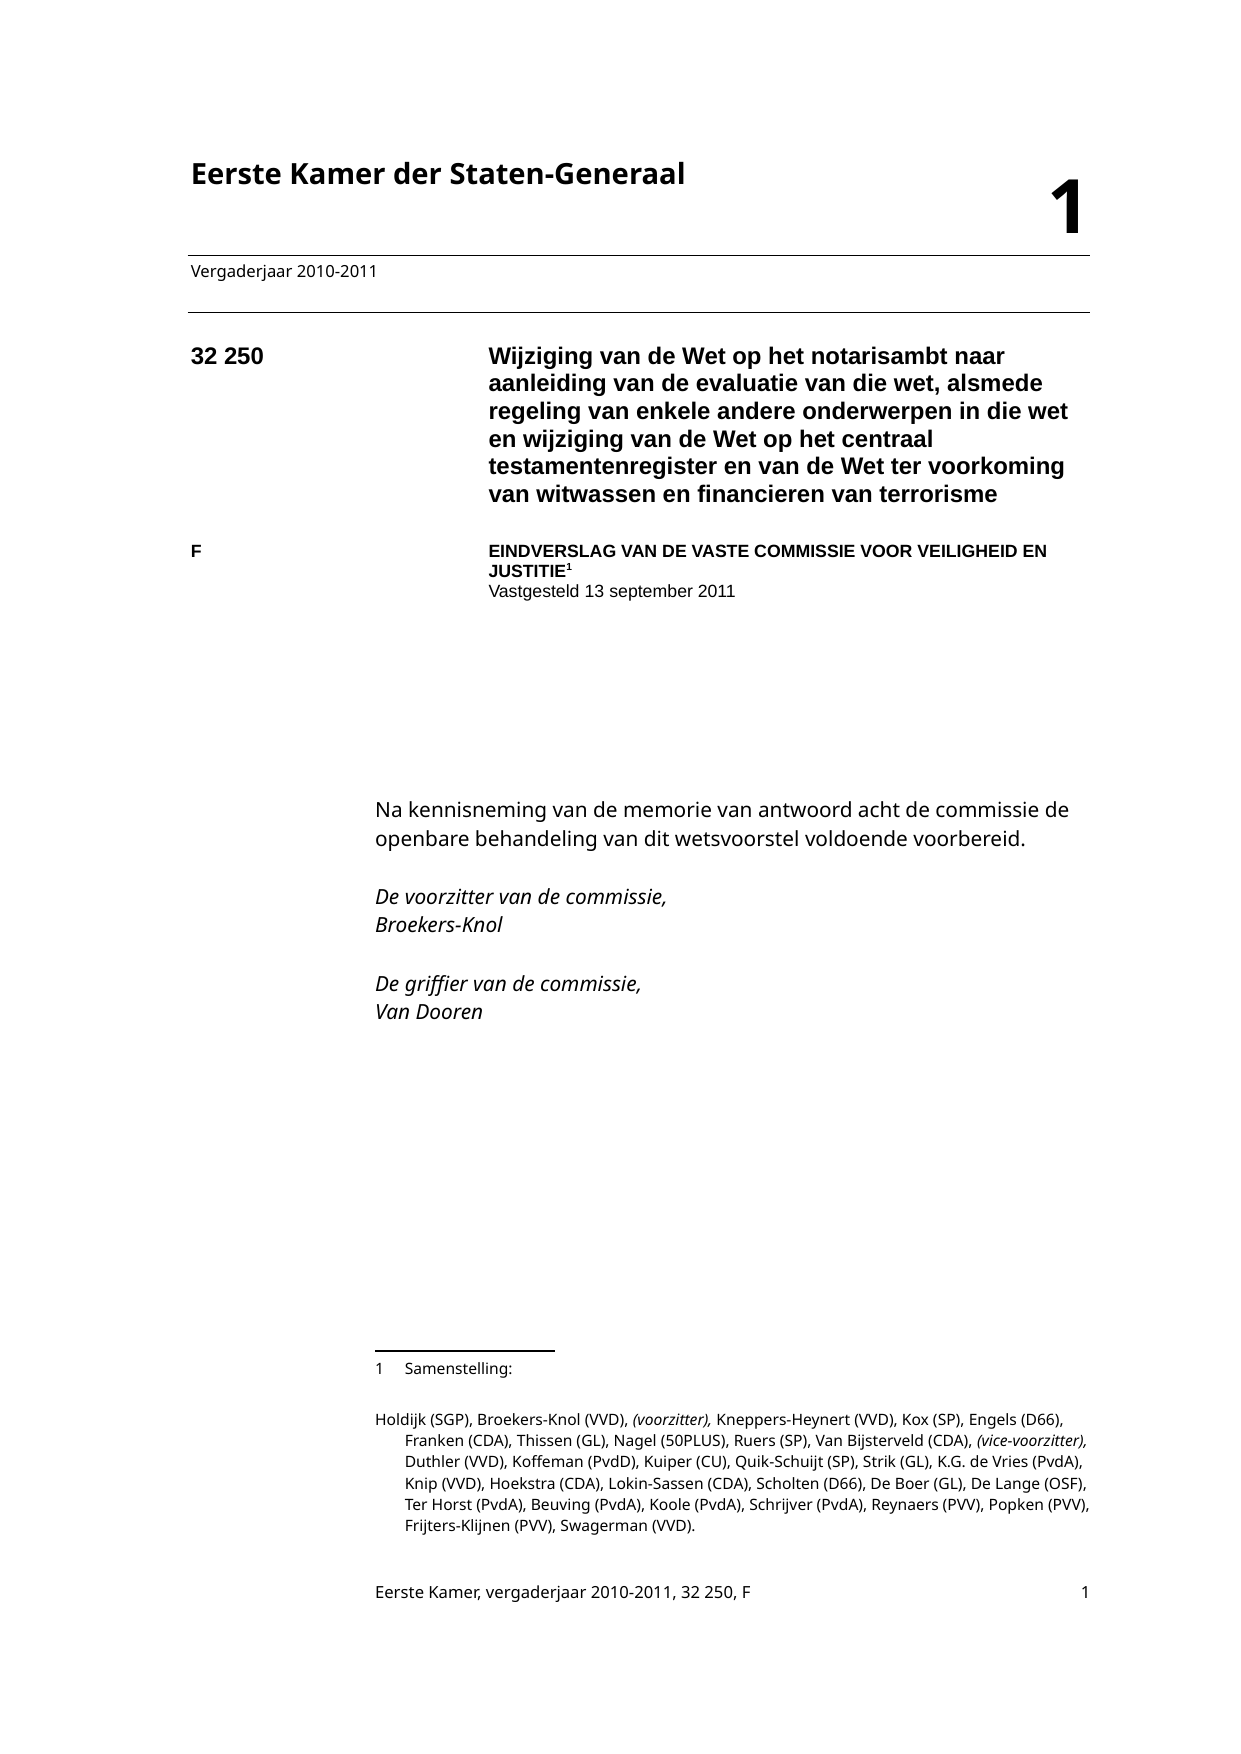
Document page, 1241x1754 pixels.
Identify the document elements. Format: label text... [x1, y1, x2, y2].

table_cell F [188, 538, 485, 677]
table_header Eerste Kamer der Staten-Generaal [188, 150, 909, 255]
table_cell [485, 313, 1090, 339]
table_header 1 [910, 150, 1090, 255]
text De griffier van de commissie, [375, 969, 1090, 997]
table_cell Wijziging van de Wet op het notarisambt naar aanleiding van de evaluatie van die wet, alsmede regeling van enkele andere onderwerpen in die wet en wijziging van de Wet op het centraal testamentenregister en van de Wet ter voorkoming van witwassen en financieren van terrorisme [485, 339, 1090, 537]
table_cell [188, 313, 485, 339]
table_cell Vergaderjaar 2010-2011 [188, 256, 485, 312]
text Broekers-Knol [375, 911, 1090, 939]
text Na kennisneming van de memorie van antwoord acht de commissie de openbare behandeling van dit wetsvoorstel voldoende voorbereid. [375, 795, 1090, 852]
table_cell [485, 256, 1090, 312]
table_cell 32 250 [188, 339, 485, 537]
table_cell EINDVERSLAG VAN DE VASTE COMMISSIE VOOR VEILIGHEID EN JUSTITIE Vastgesteld 13 september 2011 [485, 538, 1090, 677]
text De voorzitter van de commissie, [375, 882, 1090, 911]
text Van Dooren [375, 997, 1090, 1026]
